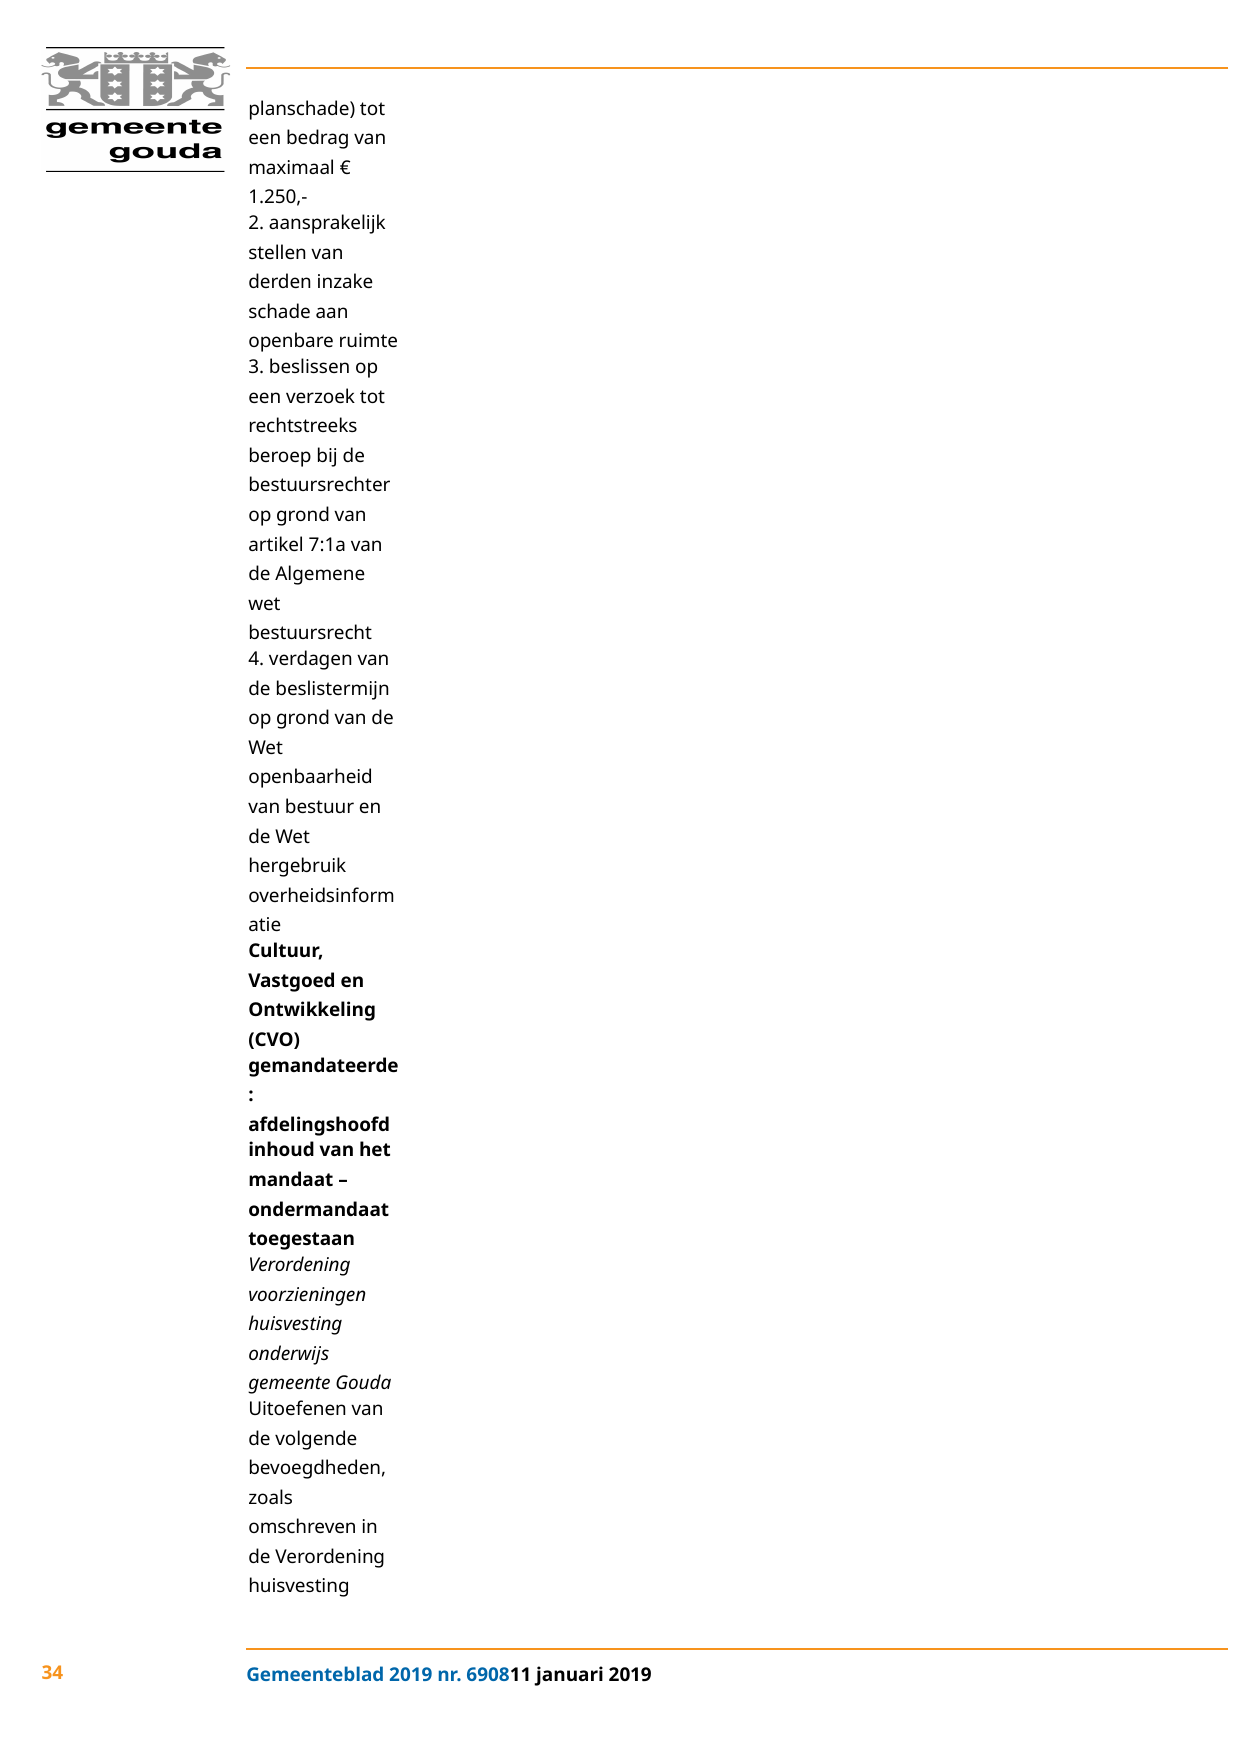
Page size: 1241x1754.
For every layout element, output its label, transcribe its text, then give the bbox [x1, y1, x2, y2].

picture [41, 47, 231, 172]
table_cell 2. aansprakelijk stellen van derden inzake schade aan openbare ruimte [248, 209, 398, 353]
table_cell 4. verdagen van de beslistermijn op grond van de Wet openbaarheid van bestuur en de Wet hergebruik overheidsinformatie [248, 645, 398, 937]
table_cell Cultuur, Vastgoed en Ontwikkeling (CVO) [248, 937, 398, 1052]
table_cell inhoud van het mandaat – ondermandaat toegestaan [248, 1137, 398, 1251]
table_cell Uitoefenen van de volgende bevoegdheden, zoals omschreven in de Verordening huisvesting [248, 1395, 398, 1598]
table_cell Verordening voorzieningen huisvesting onderwijs gemeente Gouda [248, 1251, 398, 1395]
table_cell 3. beslissen op een verzoek tot rechtstreeks beroep bij de bestuursrechter op grond van artikel 7:1a van de Algemene wet bestuursrecht [248, 353, 398, 645]
table_cell gemandateerde: afdelingshoofd [248, 1052, 398, 1137]
table_cell planschade) tot een bedrag van maximaal € 1.250,- [248, 95, 398, 209]
